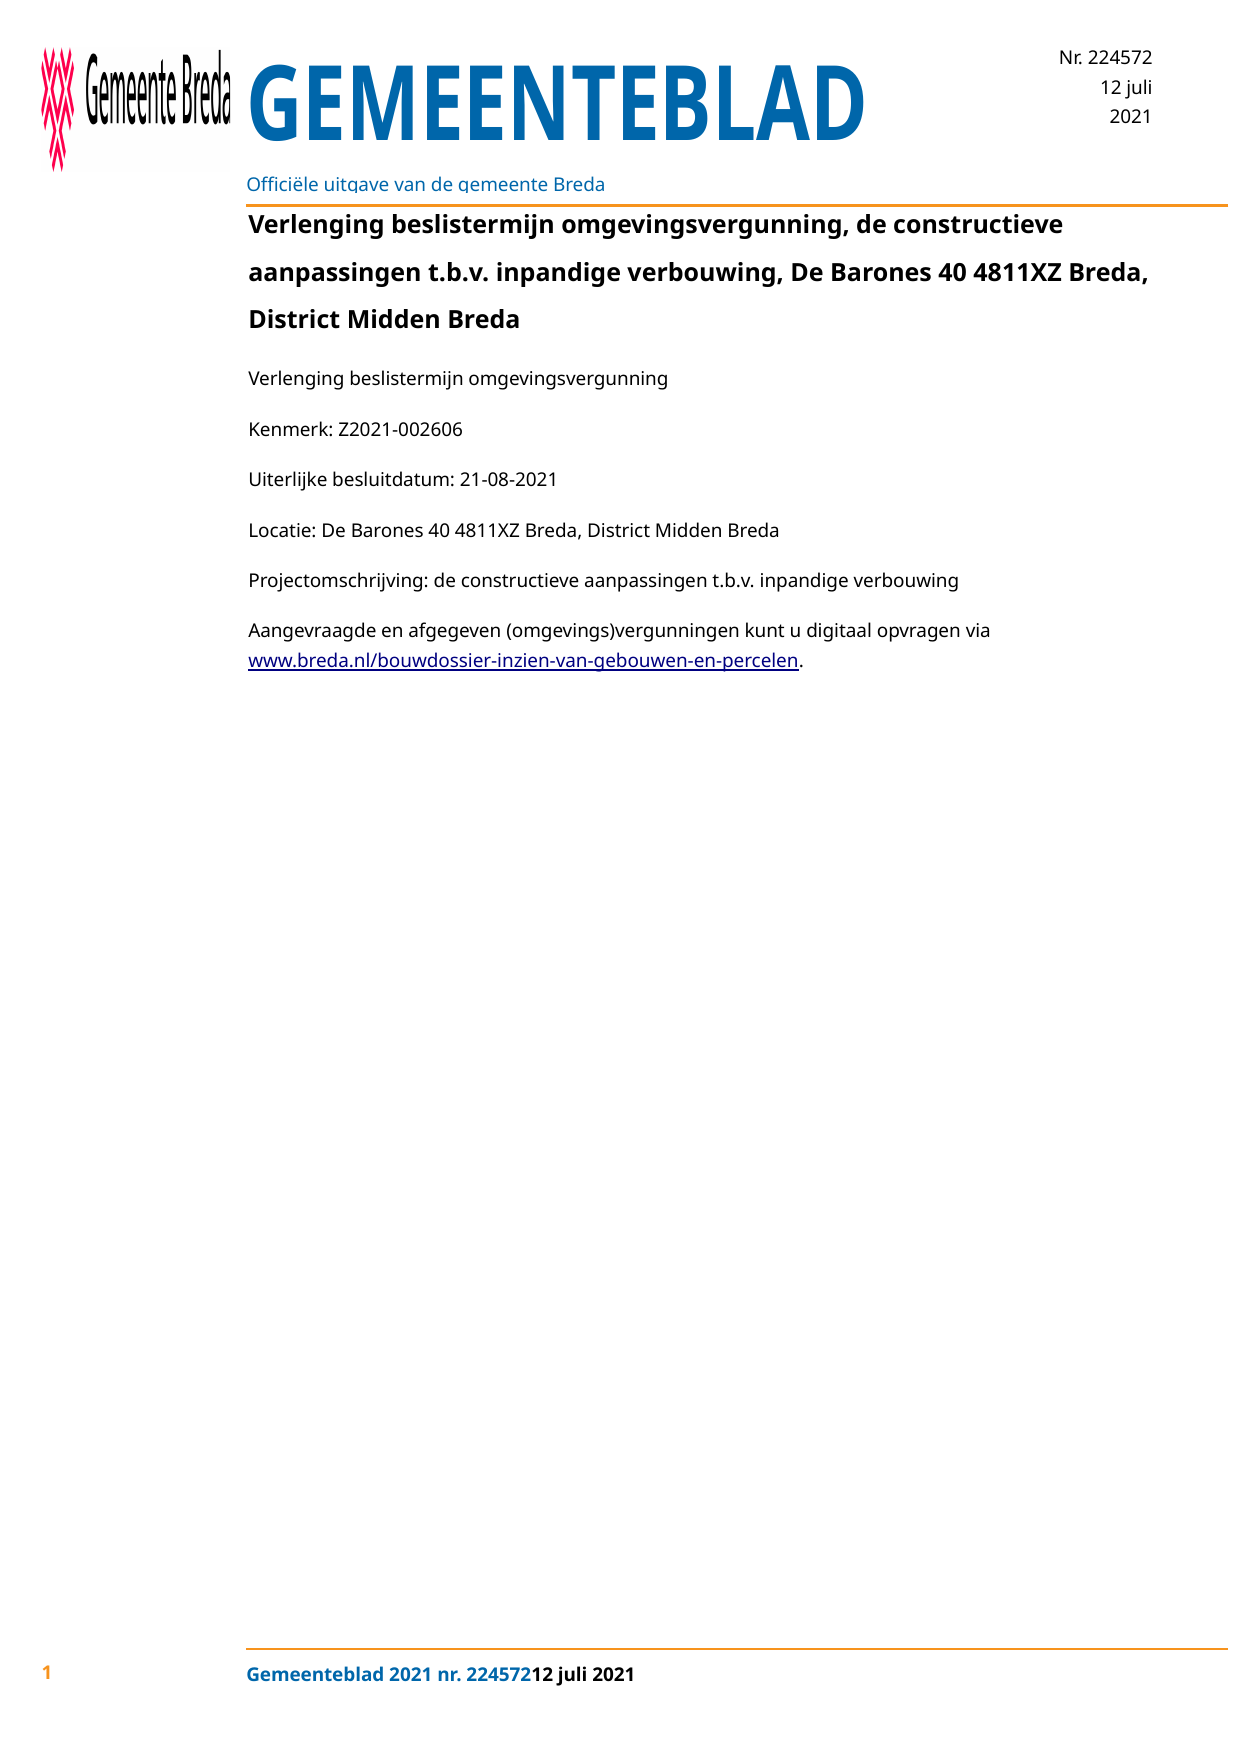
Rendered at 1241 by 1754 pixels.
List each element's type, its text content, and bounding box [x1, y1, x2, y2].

text Aangevraagde en afgegeven (omgevings)vergunningen kunt u digitaal opvragen via www.breda.nl/bouwdossier-inzien-van-gebouwen-en-percelen. [248, 618, 1152, 673]
picture [41, 47, 231, 172]
text Locatie: De Barones 40 4811XZ Breda, District Midden Breda [248, 517, 1152, 542]
text Kenmerk: Z2021-002606 [248, 416, 1152, 442]
text Verlenging beslistermijn omgevingsvergunning [248, 366, 1152, 391]
text Projectomschrijving: de constructieve aanpassingen t.b.v. inpandige verbouwing [248, 567, 1152, 593]
text Uiterlijke besluitdatum: 21-08-2021 [248, 466, 1152, 492]
text Verlenging beslistermijn omgevingsvergunning, de constructieve aanpassingen t.b.v. inpandige verbouwing, De Barones 40 4811XZ Breda, District Midden Breda [248, 207, 1152, 336]
